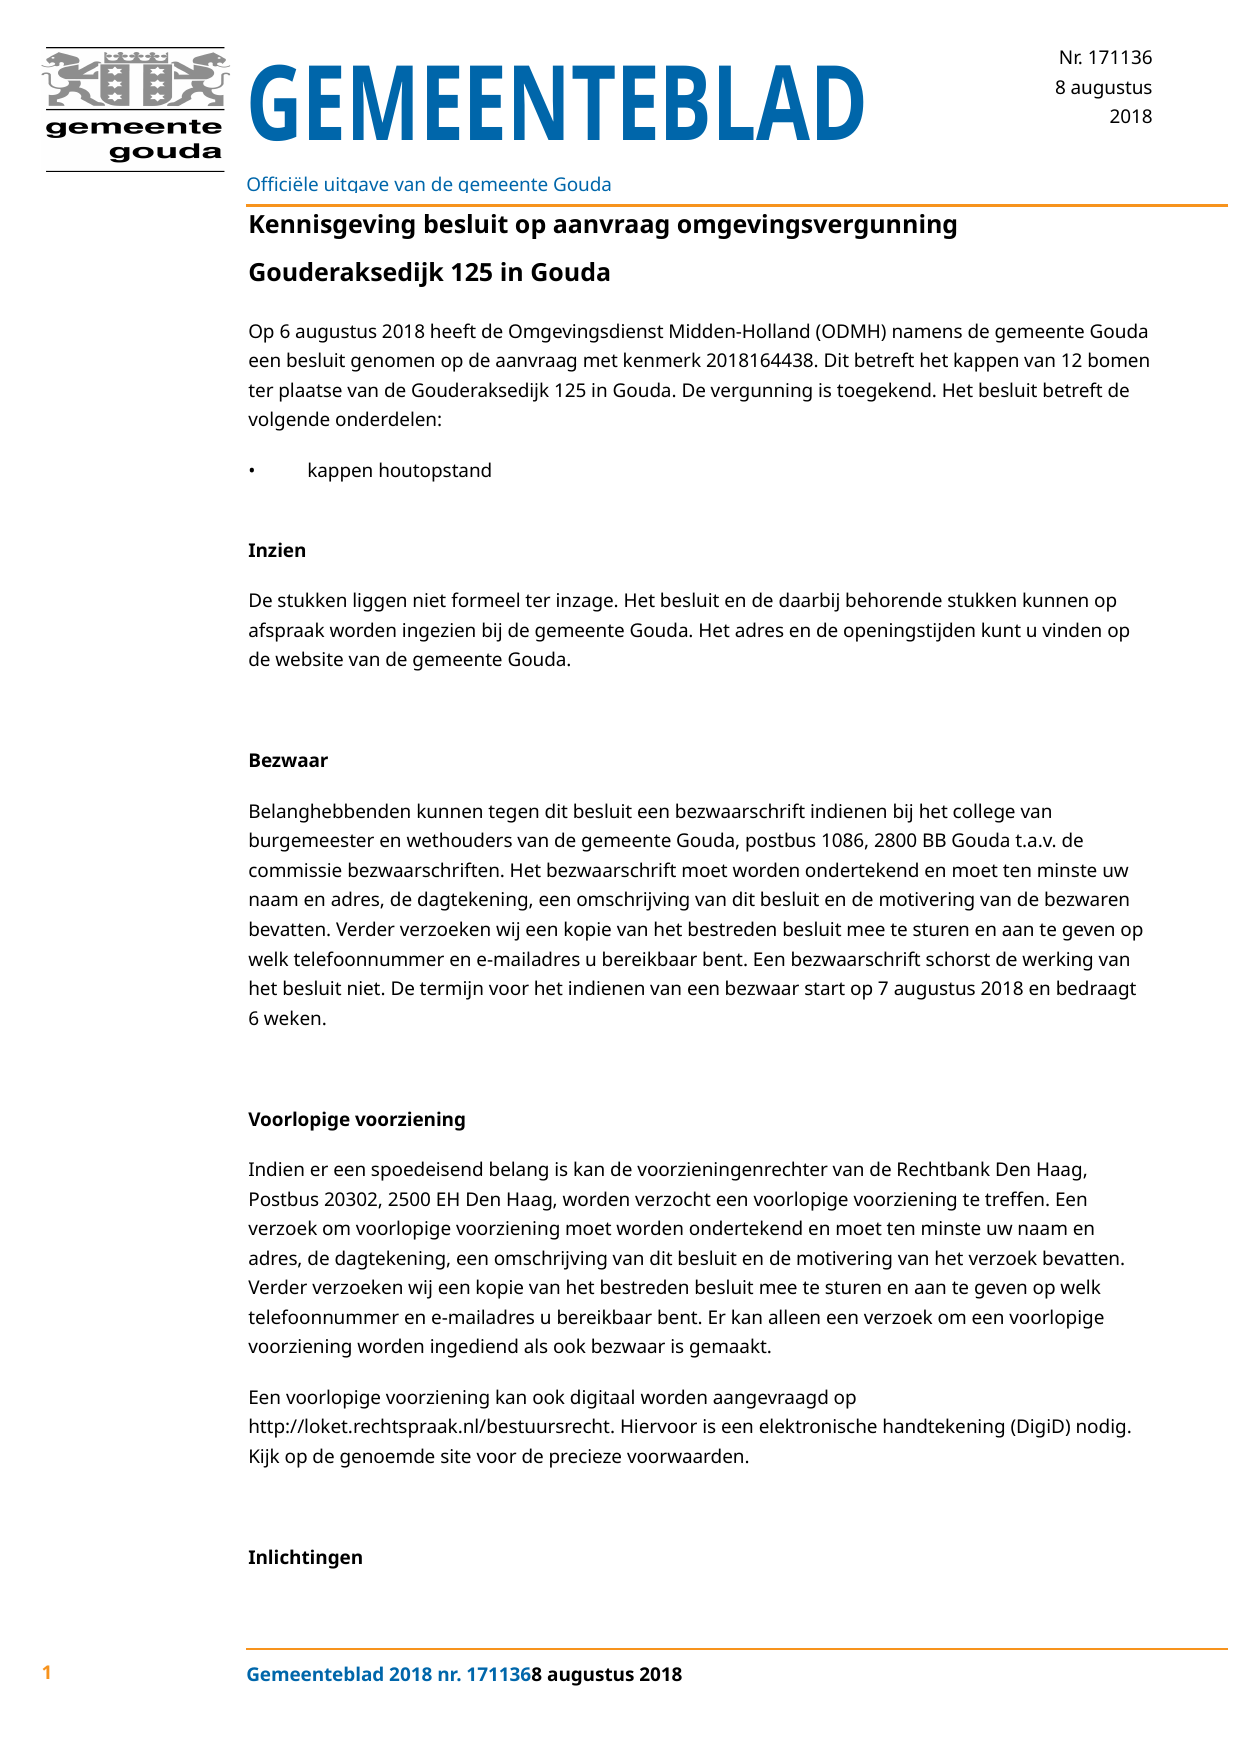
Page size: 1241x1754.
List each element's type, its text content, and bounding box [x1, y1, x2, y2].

list kappen houtopstand [248, 457, 1152, 483]
picture [41, 47, 231, 172]
text De stukken liggen niet formeel ter inzage. Het besluit en de daarbij behorende stukken kunnen op afspraak worden ingezien bij de gemeente Gouda. Het adres en de openingstijden kunt u vinden op de website van de gemeente Gouda. [248, 587, 1152, 672]
text Indien er een spoedeisend belang is kan de voorzieningenrechter van de Rechtbank Den Haag, Postbus 20302, 2500 EH Den Haag, worden verzocht een voorlopige voorziening te treffen. Een verzoek om voorlopige voorziening moet worden ondertekend en moet ten minste uw naam en adres, de dagtekening, een omschrijving van dit besluit en de motivering van het verzoek bevatten. Verder verzoeken wij een kopie van het bestreden besluit mee te sturen en aan te geven op welk telefoonnummer en e-mailadres u bereikbaar bent. Er kan alleen een verzoek om een voorlopige voorziening worden ingediend als ook bezwaar is gemaakt. [248, 1156, 1152, 1359]
text Bezwaar [248, 747, 1152, 773]
text Voorlopige voorziening [248, 1106, 1152, 1132]
text Een voorlopige voorziening kan ook digitaal worden aangevraagd op http://loket.rechtspraak.nl/bestuursrecht. Hiervoor is een elektronische handtekening (DigiD) nodig. Kijk op de genoemde site voor de precieze voorwaarden. [248, 1384, 1152, 1469]
text Inlichtingen [248, 1544, 1152, 1570]
text Op 6 augustus 2018 heeft de Omgevingsdienst Midden-Holland (ODMH) namens de gemeente Gouda een besluit genomen op de aanvraag met kenmerk 2018164438. Dit betreft het kappen van 12 bomen ter plaatse van de Gouderaksedijk 125 in Gouda. De vergunning is toegekend. Het besluit betreft de volgende onderdelen: [248, 318, 1152, 432]
text Kennisgeving besluit op aanvraag omgevingsvergunning Gouderaksedijk 125 in Gouda [248, 207, 1152, 288]
text Inzien [248, 537, 1152, 563]
text Belanghebbenden kunnen tegen dit besluit een bezwaarschrift indienen bij het college van burgemeester en wethouders van de gemeente Gouda, postbus 1086, 2800 BB Gouda t.a.v. de commissie bezwaarschriften. Het bezwaarschrift moet worden ondertekend en moet ten minste uw naam en adres, de dagtekening, een omschrijving van dit besluit en de motivering van de bezwaren bevatten. Verder verzoeken wij een kopie van het bestreden besluit mee te sturen en aan te geven op welk telefoonnummer en e-mailadres u bereikbaar bent. Een bezwaarschrift schorst de werking van het besluit niet. De termijn voor het indienen van een bezwaar start op 7 augustus 2018 en bedraagt 6 weken. [248, 798, 1152, 1031]
